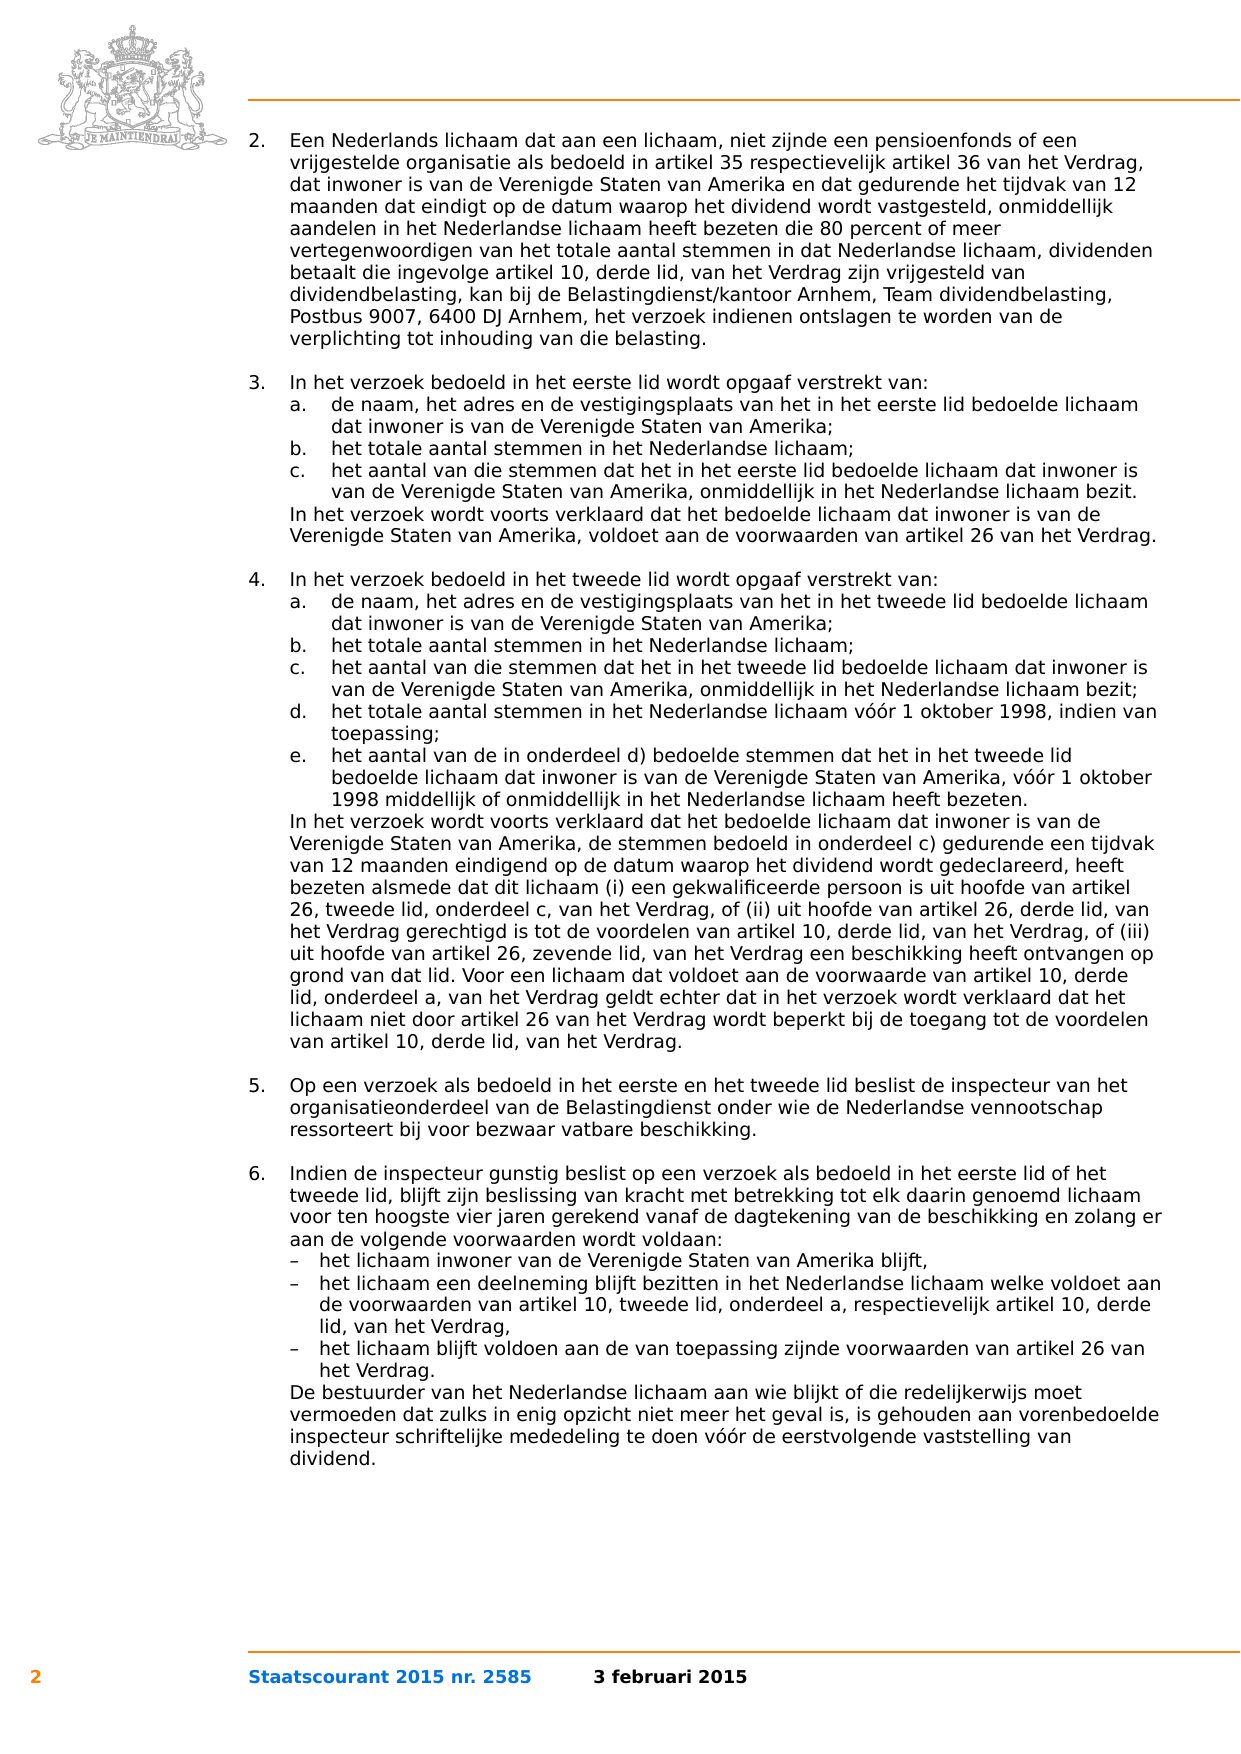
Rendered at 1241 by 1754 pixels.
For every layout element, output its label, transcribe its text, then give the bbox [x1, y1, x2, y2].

text In het verzoek wordt voorts verklaard dat het bedoelde lichaam dat inwoner is van de Verenigde Staten van Amerika, voldoet aan de voorwaarden van artikel 26 van het Verdrag. [289, 503, 1163, 547]
text De bestuurder van het Nederlandse lichaam aan wie blijkt of die redelijkerwijs moet vermoeden dat zulks in enig opzicht niet meer het geval is, is gehouden aan vorenbedoelde inspecteur schriftelijke mededeling te doen vóór de eerstvolgende vaststelling van dividend. [289, 1382, 1163, 1470]
text – het lichaam een deelneming blijft bezitten in het Nederlandse lichaam welke voldoet aan de voorwaarden van artikel 10, tweede lid, onderdeel a, respectievelijk artikel 10, derde lid, van het Verdrag, [289, 1272, 1163, 1338]
text 5. Op een verzoek als bedoeld in het eerste en het tweede lid beslist de inspecteur van het organisatieonderdeel van de Belastingdienst onder wie de Nederlandse vennootschap ressorteert bij voor bezwaar vatbare beschikking. [248, 1075, 1163, 1141]
text In het verzoek wordt voorts verklaard dat het bedoelde lichaam dat inwoner is van de Verenigde Staten van Amerika, de stemmen bedoeld in onderdeel c) gedurende een tijdvak van 12 maanden eindigend op de datum waarop het dividend wordt gedeclareerd, heeft bezeten alsmede dat dit lichaam (i) een gekwalificeerde persoon is uit hoofde van artikel 26, tweede lid, onderdeel c, van het Verdrag, of (ii) uit hoofde van artikel 26, derde lid, van het Verdrag gerechtigd is tot de voordelen van artikel 10, derde lid, van het Verdrag, of (iii) uit hoofde van artikel 26, zevende lid, van het Verdrag een beschikking heeft ontvangen op grond van dat lid. Voor een lichaam dat voldoet aan de voorwaarde van artikel 10, derde lid, onderdeel a, van het Verdrag geldt echter dat in het verzoek wordt verklaard dat het lichaam niet door artikel 26 van het Verdrag wordt beperkt bij de toegang tot de voordelen van artikel 10, derde lid, van het Verdrag. [289, 811, 1163, 1053]
text e. het aantal van de in onderdeel d) bedoelde stemmen dat het in het tweede lid bedoelde lichaam dat inwoner is van de Verenigde Staten van Amerika, vóór 1 oktober 1998 middellijk of onmiddellijk in het Nederlandse lichaam heeft bezeten. [289, 745, 1163, 811]
text c. het aantal van die stemmen dat het in het tweede lid bedoelde lichaam dat inwoner is van de Verenigde Staten van Amerika, onmiddellijk in het Nederlandse lichaam bezit; [289, 657, 1163, 701]
text – het lichaam inwoner van de Verenigde Staten van Amerika blijft, [289, 1250, 1163, 1272]
text d. het totale aantal stemmen in het Nederlandse lichaam vóór 1 oktober 1998, indien van toepassing; [289, 701, 1163, 745]
text b. het totale aantal stemmen in het Nederlandse lichaam; [289, 635, 1163, 657]
text b. het totale aantal stemmen in het Nederlandse lichaam; [289, 437, 1163, 459]
text c. het aantal van die stemmen dat het in het eerste lid bedoelde lichaam dat inwoner is van de Verenigde Staten van Amerika, onmiddellijk in het Nederlandse lichaam bezit. [289, 459, 1163, 503]
text a. de naam, het adres en de vestigingsplaats van het in het tweede lid bedoelde lichaam dat inwoner is van de Verenigde Staten van Amerika; [289, 591, 1163, 635]
text 4. In het verzoek bedoeld in het tweede lid wordt opgaaf verstrekt van: [248, 569, 1163, 591]
picture [38, 25, 227, 150]
text a. de naam, het adres en de vestigingsplaats van het in het eerste lid bedoelde lichaam dat inwoner is van de Verenigde Staten van Amerika; [289, 393, 1163, 437]
text 2. Een Nederlands lichaam dat aan een lichaam, niet zijnde een pensioenfonds of een vrijgestelde organisatie als bedoeld in artikel 35 respectievelijk artikel 36 van het Verdrag, dat inwoner is van de Verenigde Staten van Amerika en dat gedurende het tijdvak van 12 maanden dat eindigt op de datum waarop het dividend wordt vastgesteld, onmiddellijk aandelen in het Nederlandse lichaam heeft bezeten die 80 percent of meer vertegenwoordigen van het totale aantal stemmen in dat Nederlandse lichaam, dividenden betaalt die ingevolge artikel 10, derde lid, van het Verdrag zijn vrijgesteld van dividendbelasting, kan bij de Belastingdienst/kantoor Arnhem, Team dividendbelasting, Postbus 9007, 6400 DJ Arnhem, het verzoek indienen ontslagen te worden van de verplichting tot inhouding van die belasting. [248, 130, 1163, 350]
text – het lichaam blijft voldoen aan de van toepassing zijnde voorwaarden van artikel 26 van het Verdrag. [289, 1338, 1163, 1382]
text 6. Indien de inspecteur gunstig beslist op een verzoek als bedoeld in het eerste lid of het tweede lid, blijft zijn beslissing van kracht met betrekking tot elk daarin genoemd lichaam voor ten hoogste vier jaren gerekend vanaf de dagtekening van de beschikking en zolang er aan de volgende voorwaarden wordt voldaan: [248, 1162, 1163, 1250]
text 3. In het verzoek bedoeld in het eerste lid wordt opgaaf verstrekt van: [248, 372, 1163, 393]
